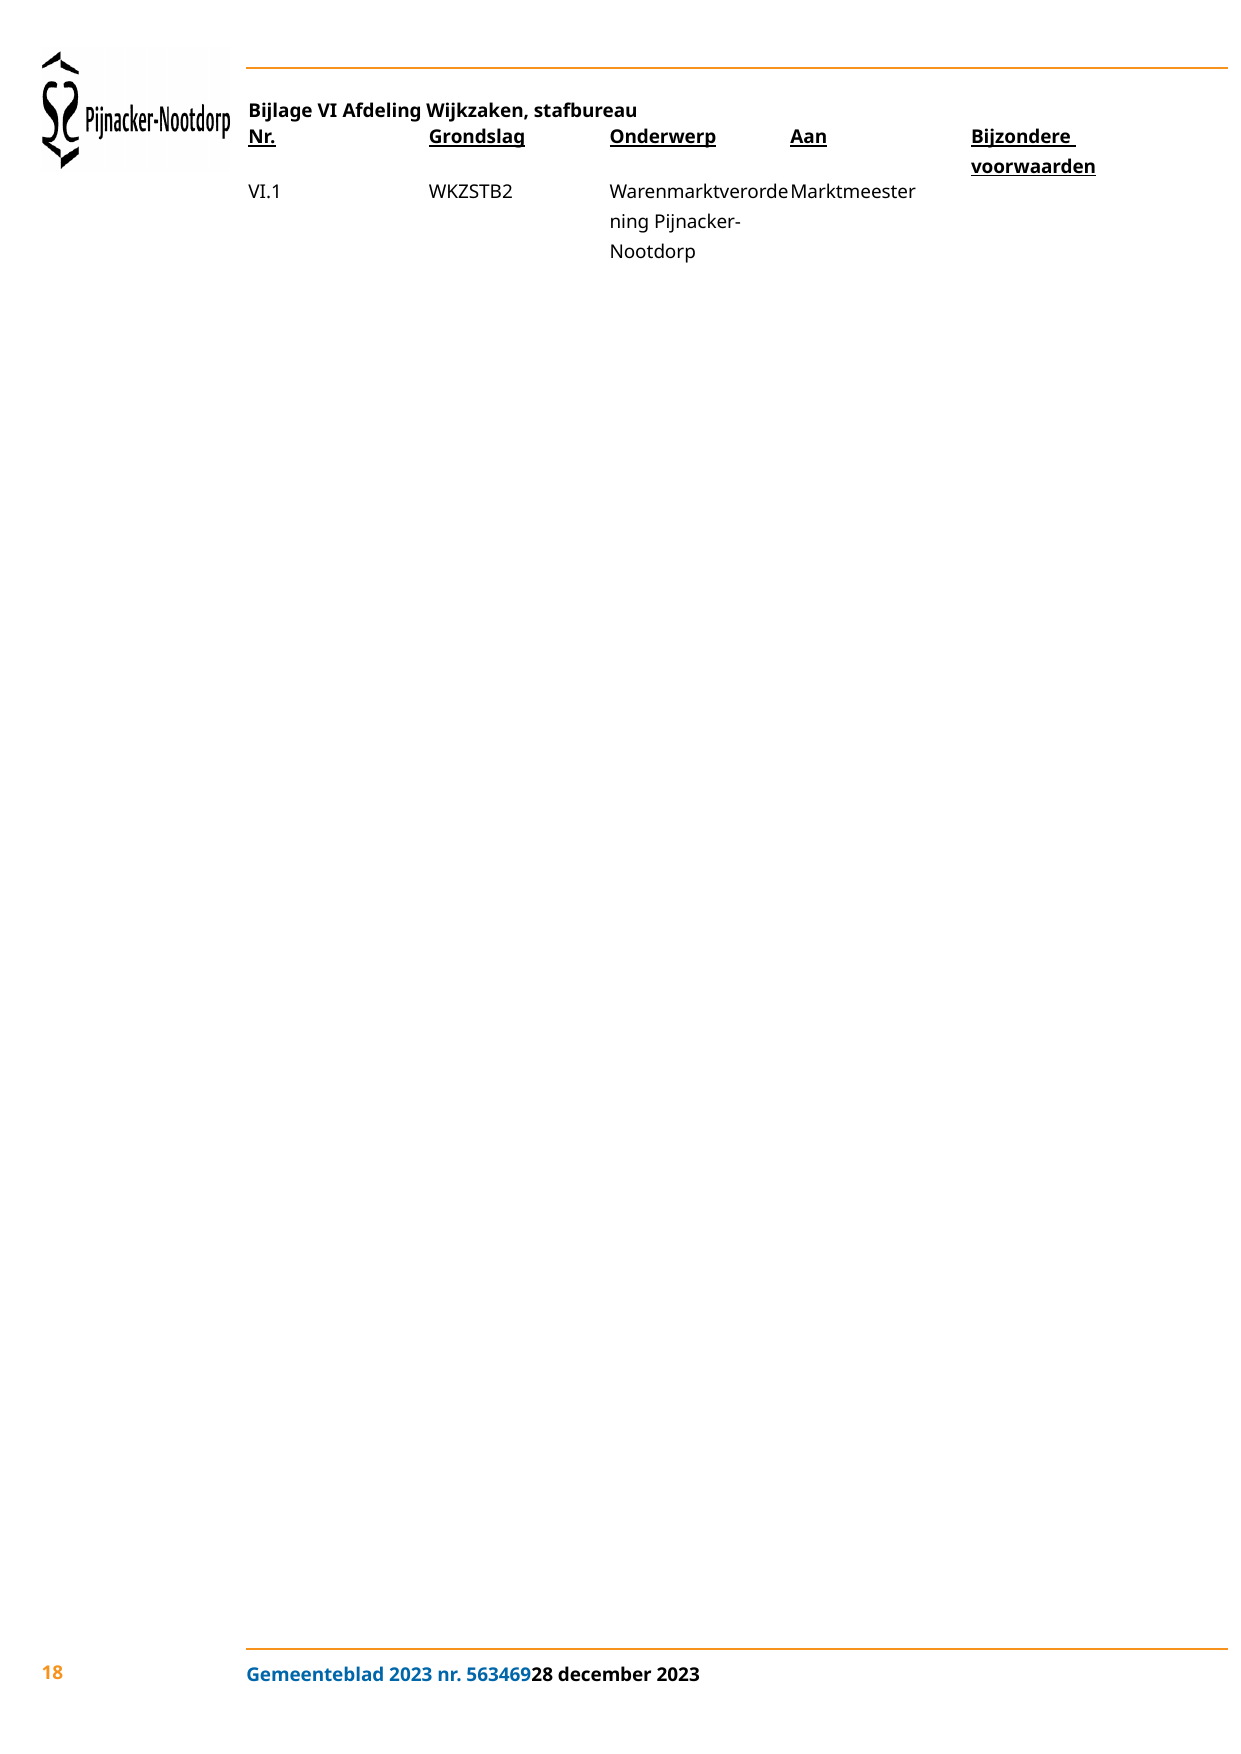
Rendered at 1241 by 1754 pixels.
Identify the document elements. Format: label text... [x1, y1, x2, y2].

table_header Onderwerp [609, 124, 790, 179]
table_cell WKZSTB2 [429, 179, 609, 264]
table_cell Warenmarktverordening Pijnacker-Nootdorp [609, 179, 790, 264]
table_header Aan [790, 124, 971, 179]
table_header Grondslag [429, 124, 609, 179]
table_cell Marktmeester [790, 179, 971, 264]
text Bijlage VI Afdeling Wijkzaken, stafbureau [248, 95, 1152, 123]
picture [41, 47, 231, 172]
table_header Bijzondere voorwaarden [971, 124, 1152, 179]
table_header Nr. [248, 124, 429, 179]
table_cell VI.1 [248, 179, 429, 264]
table_cell [971, 179, 1152, 264]
